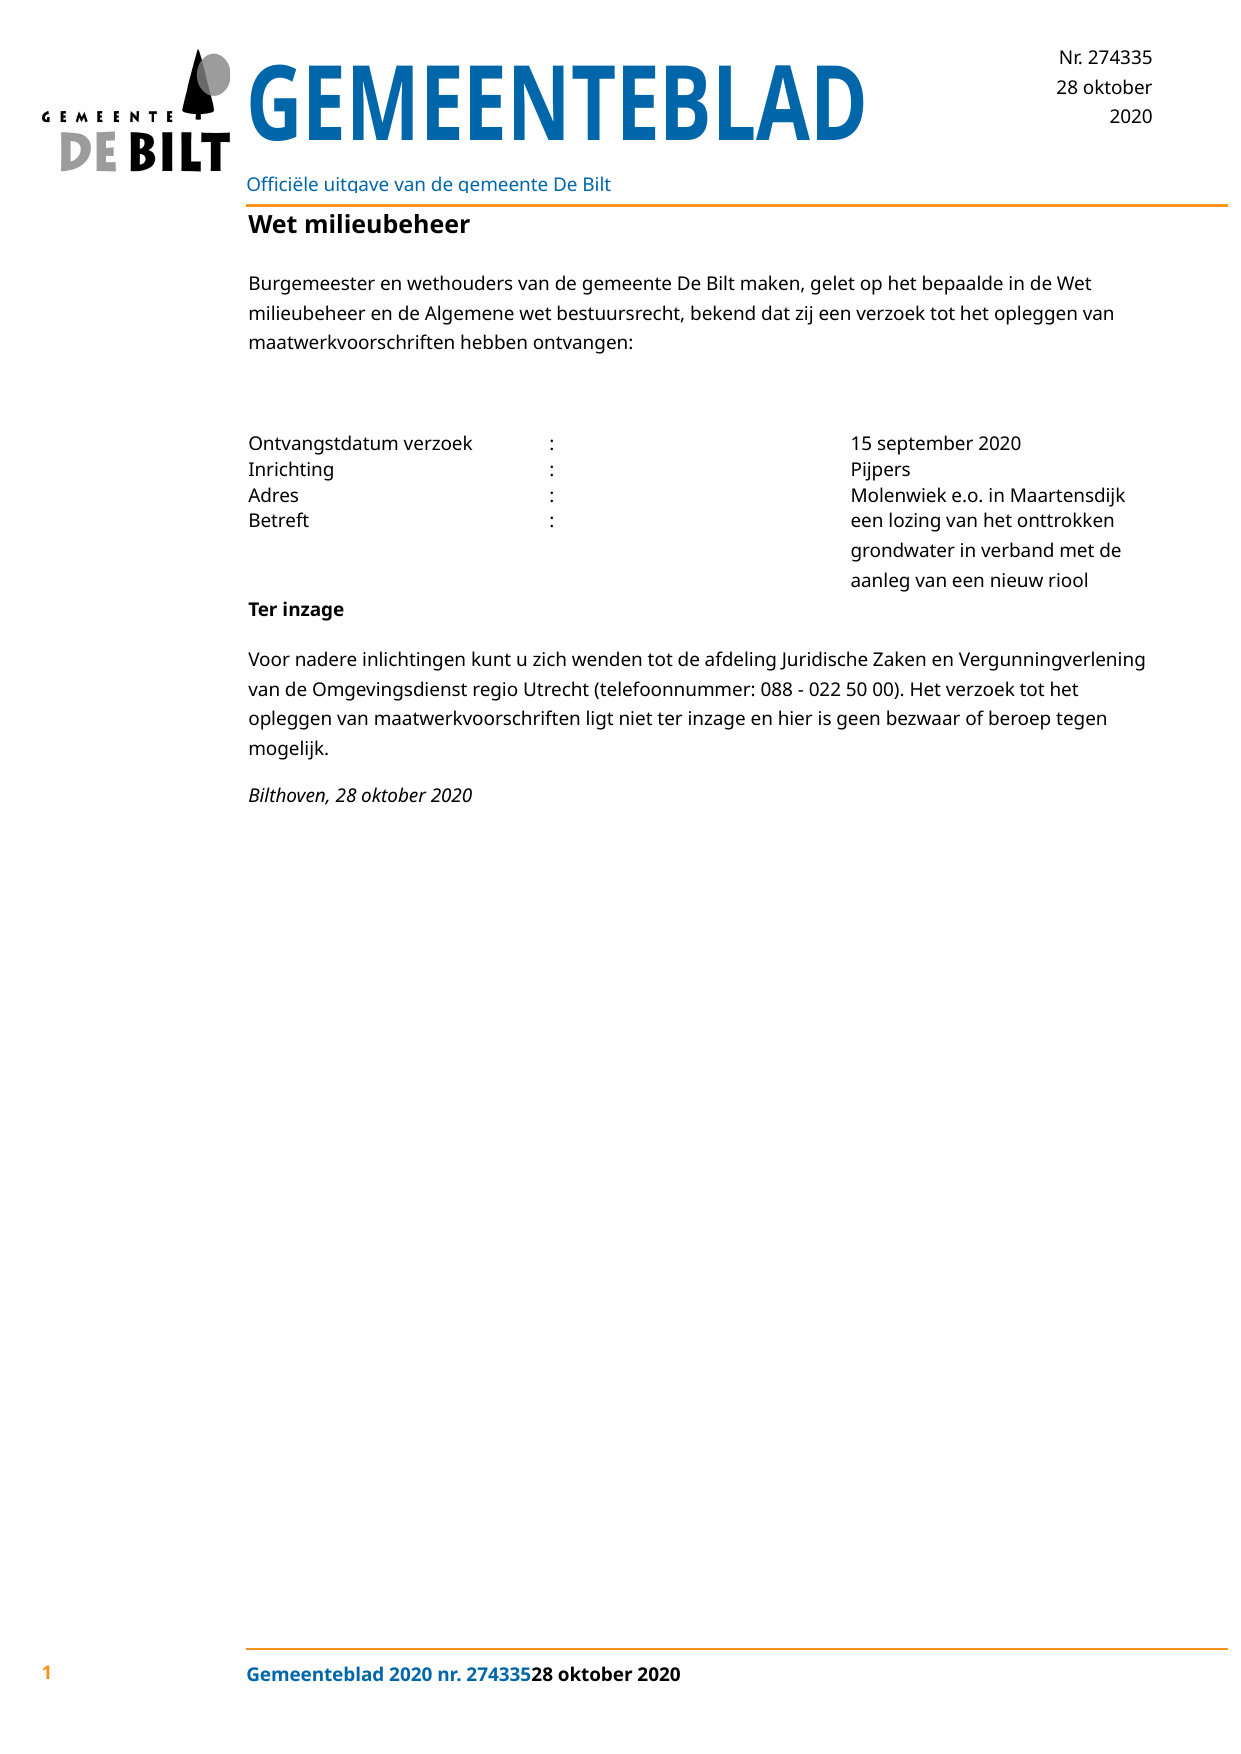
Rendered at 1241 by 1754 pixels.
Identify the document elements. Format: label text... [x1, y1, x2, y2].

text Bilthoven, 28 oktober 2020 [248, 783, 1152, 808]
table_cell : [549, 482, 850, 508]
table_cell Molenwiek e.o. in Maartensdijk [850, 482, 1152, 508]
table_cell Pijpers [850, 456, 1152, 482]
table_cell een lozing van het onttrokken grondwater in verband met de aanleg van een nieuw riool [850, 508, 1152, 592]
text Ter inzage [248, 596, 1152, 621]
text Burgemeester en wethouders van de gemeente De Bilt maken, gelet op het bepaalde in de Wet milieubeheer en de Algemene wet bestuursrecht, bekend dat zij een verzoek tot het opleggen van maatwerkvoorschriften hebben ontvangen: [248, 270, 1152, 355]
table_header 15 september 2020 [850, 430, 1152, 456]
table_cell : [549, 508, 850, 592]
table_cell Inrichting [248, 456, 549, 482]
table_header Ontvangstdatum verzoek [248, 430, 549, 456]
table_header : [549, 430, 850, 456]
table_cell Betreft [248, 508, 549, 592]
text Wet milieubeheer [248, 207, 1152, 241]
table_cell Adres [248, 482, 549, 508]
table_cell : [549, 456, 850, 482]
text Voor nadere inlichtingen kunt u zich wenden tot de afdeling Juridische Zaken en Vergunningverlening van de Omgevingsdienst regio Utrecht (telefoonnummer: 088 - 022 50 00). Het verzoek tot het opleggen van maatwerkvoorschriften ligt niet ter inzage en hier is geen bezwaar of beroep tegen mogelijk. [248, 646, 1152, 761]
picture [41, 47, 231, 172]
